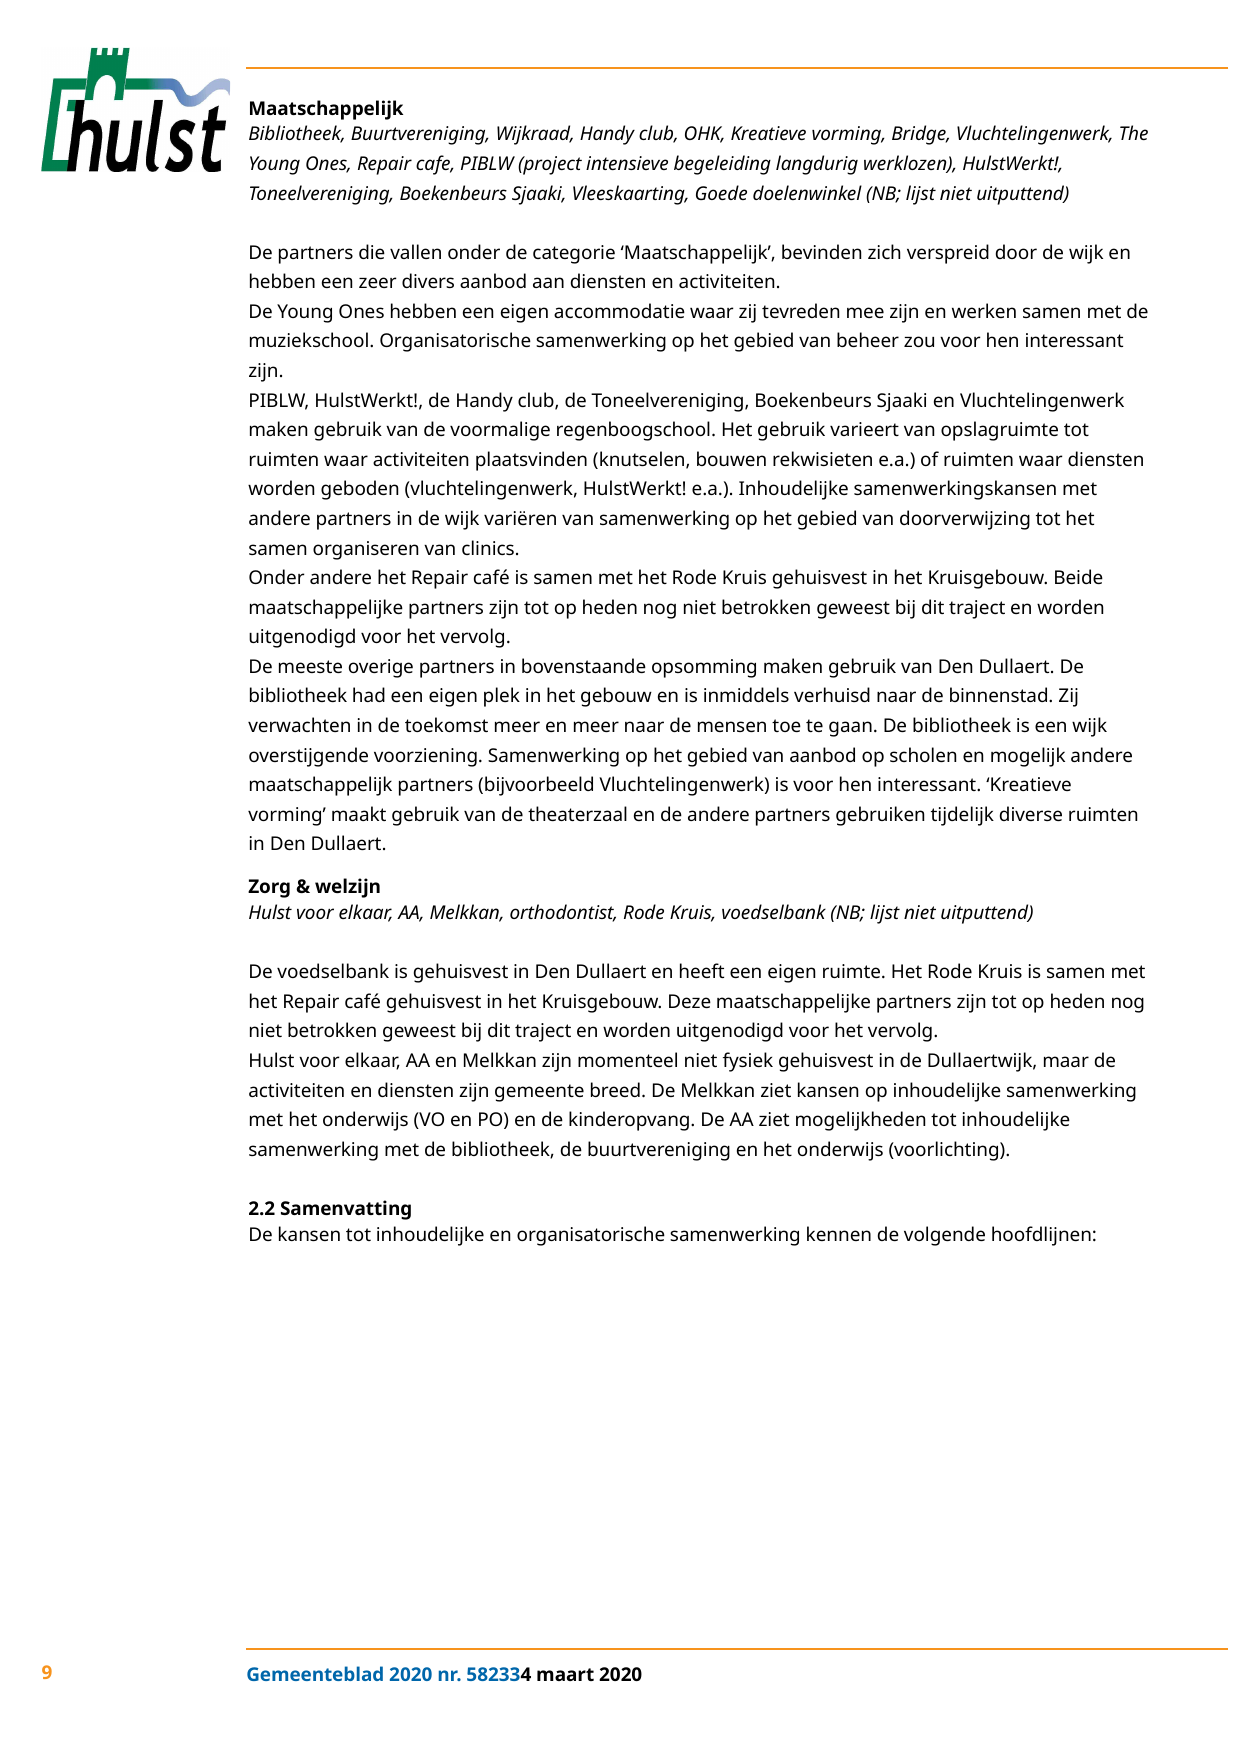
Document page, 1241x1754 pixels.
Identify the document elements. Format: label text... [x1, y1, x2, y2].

text De kansen tot inhoudelijke en organisatorische samenwerking kennen de volgende hoofdlijnen: [248, 1221, 1152, 1247]
text Maatschappelijk [248, 95, 1152, 121]
text PIBLW, HulstWerkt!, de Handy club, de Toneelvereniging, Boekenbeurs Sjaaki en Vluchtelingenwerk maken gebruik van de voormalige regenboogschool. Het gebruik varieert van opslagruimte tot ruimten waar activiteiten plaatsvinden (knutselen, bouwen rekwisieten e.a.) of ruimten waar diensten worden geboden (vluchtelingenwerk, HulstWerkt! e.a.). Inhoudelijke samenwerkingskansen met andere partners in de wijk variëren van samenwerking op het gebied van doorverwijzing tot het samen organiseren van clinics. [248, 387, 1152, 560]
text Zorg & welzijn [248, 874, 1152, 899]
text 2.2 Samenvatting [248, 1195, 1152, 1221]
text De meeste overige partners in bovenstaande opsomming maken gebruik van Den Dullaert. De bibliotheek had een eigen plek in het gebouw en is inmiddels verhuisd naar de binnenstad. Zij verwachten in de toekomst meer en meer naar de mensen toe te gaan. De bibliotheek is een wijk overstijgende voorziening. Samenwerking op het gebied van aanbod op scholen en mogelijk andere maatschappelijk partners (bijvoorbeeld Vluchtelingenwerk) is voor hen interessant. ‘Kreatieve vorming’ maakt gebruik van de theaterzaal en de andere partners gebruiken tijdelijk diverse ruimten in Den Dullaert. [248, 653, 1152, 856]
text De voedselbank is gehuisvest in Den Dullaert en heeft een eigen ruimte. Het Rode Kruis is samen met het Repair café gehuisvest in het Kruisgebouw. Deze maatschappelijke partners zijn tot op heden nog niet betrokken geweest bij dit traject en worden uitgenodigd voor het vervolg. [248, 958, 1152, 1043]
text Onder andere het Repair café is samen met het Rode Kruis gehuisvest in het Kruisgebouw. Beide maatschappelijke partners zijn tot op heden nog niet betrokken geweest bij dit traject en worden uitgenodigd voor het vervolg. [248, 564, 1152, 649]
text Hulst voor elkaar, AA en Melkkan zijn momenteel niet fysiek gehuisvest in de Dullaertwijk, maar de activiteiten en diensten zijn gemeente breed. De Melkkan ziet kansen op inhoudelijke samenwerking met het onderwijs (VO en PO) en de kinderopvang. De AA ziet mogelijkheden tot inhoudelijke samenwerking met de bibliotheek, de buurtvereniging en het onderwijs (voorlichting). [248, 1047, 1152, 1162]
text Bibliotheek, Buurtvereniging, Wijkraad, Handy club, OHK, Kreatieve vorming, Bridge, Vluchtelingenwerk, The Young Ones, Repair cafe, PIBLW (project intensieve begeleiding langdurig werklozen), HulstWerkt!, Toneelvereniging, Boekenbeurs Sjaaki, Vleeskaarting, Goede doelenwinkel (NB; lijst niet uitputtend) [248, 121, 1152, 205]
text Hulst voor elkaar, AA, Melkkan, orthodontist, Rode Kruis, voedselbank (NB; lijst niet uitputtend) [248, 899, 1152, 925]
picture [41, 47, 231, 172]
text De Young Ones hebben een eigen accommodatie waar zij tevreden mee zijn en werken samen met de muziekschool. Organisatorische samenwerking op het gebied van beheer zou voor hen interessant zijn. [248, 298, 1152, 383]
text De partners die vallen onder de categorie ‘Maatschappelijk’, bevinden zich verspreid door de wijk en hebben een zeer divers aanbod aan diensten en activiteiten. [248, 239, 1152, 294]
